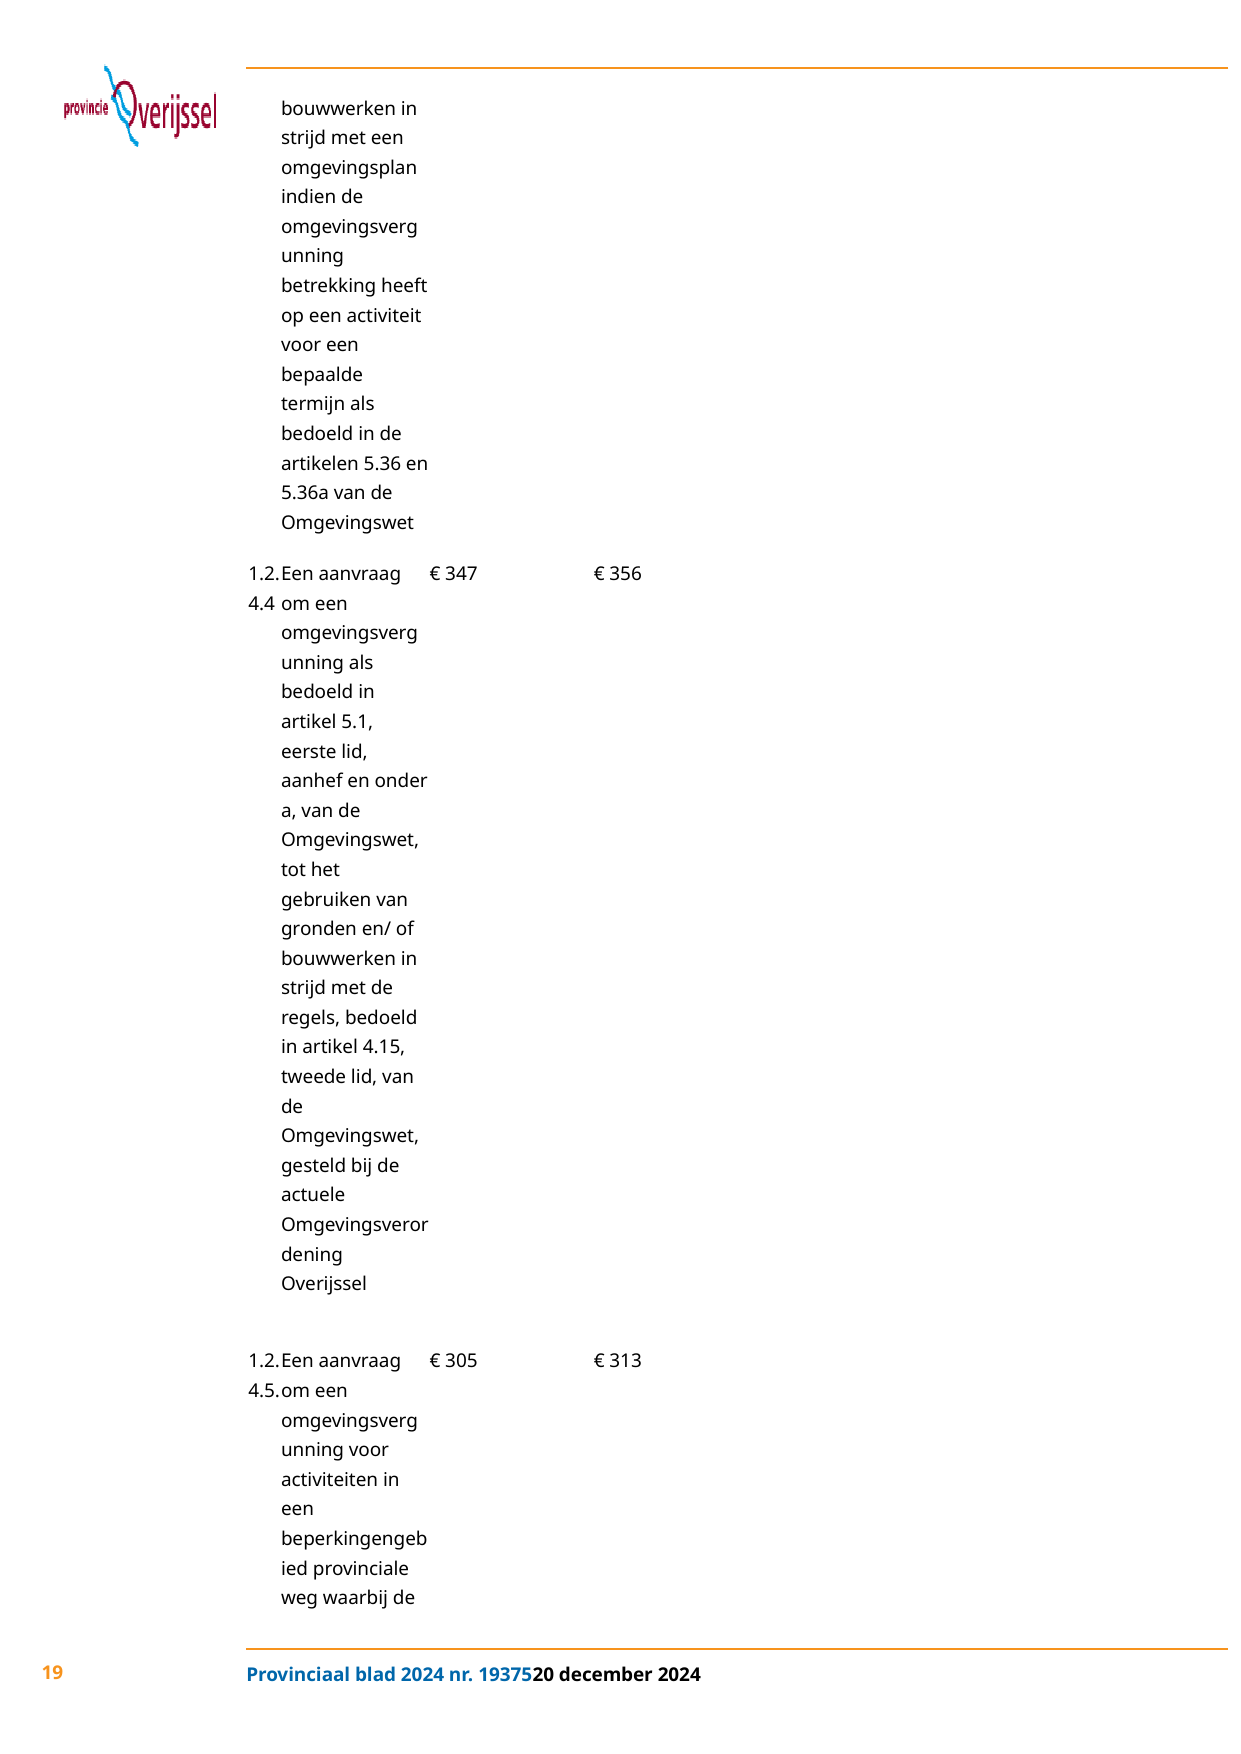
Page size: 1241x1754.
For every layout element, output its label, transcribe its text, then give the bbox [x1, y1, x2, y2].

table_cell € 347 [429, 560, 593, 1296]
table_cell [281, 1322, 429, 1348]
table_cell [281, 535, 429, 560]
picture [41, 47, 231, 172]
table_cell [429, 1296, 593, 1322]
table_cell [281, 1296, 429, 1322]
table_cell Een aanvraag om een omgevingsvergunning voor activiteiten in een beperkingengebied provinciale weg waarbij de [281, 1348, 429, 1610]
table_cell [248, 535, 281, 560]
table_cell € 313 [594, 1348, 1020, 1610]
table_cell [248, 95, 281, 535]
table_cell 1.2.4.4 [248, 560, 281, 1296]
table_cell [594, 1322, 1020, 1348]
table_cell [429, 1322, 593, 1348]
table_cell [594, 95, 1020, 535]
table_cell € 305 [429, 1348, 593, 1610]
table_cell [594, 1296, 1020, 1322]
table_cell € 356 [594, 560, 1020, 1296]
table_cell bouwwerken in strijd met een omgevingsplan indien de omgevingsvergunning betrekking heeft op een activiteit voor een bepaalde termijn als bedoeld in de artikelen 5.36 en 5.36a van de Omgevingswet [281, 95, 429, 535]
table_cell [248, 1296, 281, 1322]
table_cell Een aanvraag om een omgevingsvergunning als bedoeld in artikel 5.1, eerste lid, aanhef en onder a, van de Omgevingswet, tot het gebruiken van gronden en/ of bouwwerken in strijd met de regels, bedoeld in artikel 4.15, tweede lid, van de Omgevingswet, gesteld bij de actuele Omgevingsverordening Overijssel [281, 560, 429, 1296]
table_cell 1.2.4.5. [248, 1348, 281, 1610]
table_cell [594, 535, 1020, 560]
table_cell [248, 1322, 281, 1348]
table_cell [429, 535, 593, 560]
table_cell [429, 95, 593, 535]
